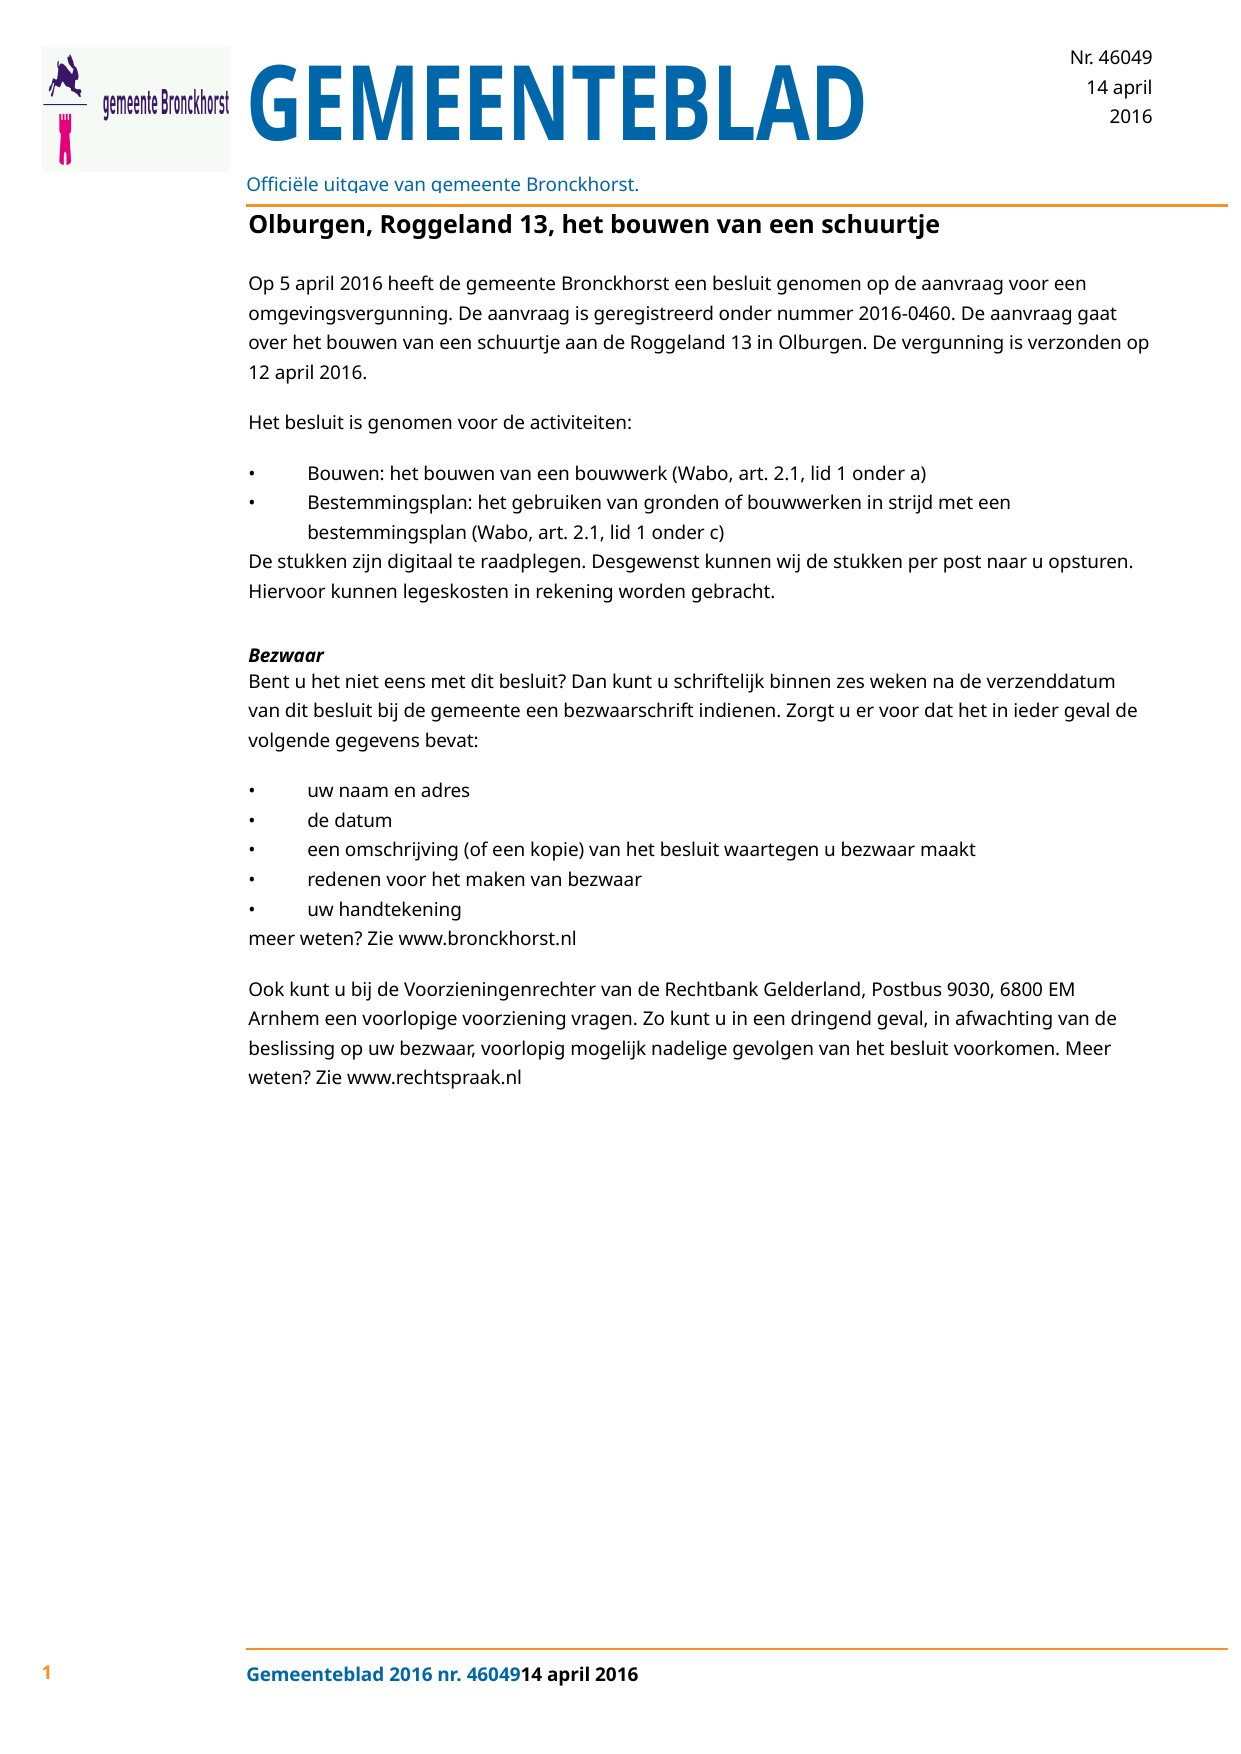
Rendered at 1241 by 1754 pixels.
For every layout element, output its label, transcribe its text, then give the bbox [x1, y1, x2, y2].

text Op 5 april 2016 heeft de gemeente Bronckhorst een besluit genomen op de aanvraag voor een omgevingsvergunning. De aanvraag is geregistreerd onder nummer 2016-0460. De aanvraag gaat over het bouwen van een schuurtje aan de Roggeland 13 in Olburgen. De vergunning is verzonden op 12 april 2016. [248, 270, 1152, 385]
text Bent u het niet eens met dit besluit? Dan kunt u schriftelijk binnen zes weken na de verzenddatum van dit besluit bij de gemeente een bezwaarschrift indienen. Zorgt u er voor dat het in ieder geval de volgende gegevens bevat: [248, 668, 1152, 753]
list redenen voor het maken van bezwaar [248, 866, 1152, 892]
text Ook kunt u bij de Voorzieningenrechter van de Rechtbank Gelderland, Postbus 9030, 6800 EM Arnhem een voorlopige voorziening vragen. Zo kunt u in een dringend geval, in afwachting van de beslissing op uw bezwaar, voorlopig mogelijk nadelige gevolgen van het besluit voorkomen. Meer weten? Zie www.rechtspraak.nl [248, 976, 1152, 1090]
text Olburgen, Roggeland 13, het bouwen van een schuurtje [248, 207, 1152, 241]
list Bestemmingsplan: het gebruiken van gronden of bouwwerken in strijd met een bestemmingsplan (Wabo, art. 2.1, lid 1 onder c) [248, 489, 1152, 545]
text Bezwaar [248, 642, 1152, 668]
list een omschrijving (of een kopie) van het besluit waartegen u bezwaar maakt [248, 837, 1152, 862]
picture [41, 47, 231, 172]
list uw handtekening [248, 896, 1152, 922]
text De stukken zijn digitaal te raadplegen. Desgewenst kunnen wij de stukken per post naar u opsturen. Hiervoor kunnen legeskosten in rekening worden gebracht. [248, 549, 1152, 604]
list de datum [248, 807, 1152, 833]
text Het besluit is genomen voor de activiteiten: [248, 409, 1152, 435]
list uw naam en adres [248, 777, 1152, 803]
text meer weten? Zie www.bronckhorst.nl [248, 925, 1152, 951]
list Bouwen: het bouwen van een bouwwerk (Wabo, art. 2.1, lid 1 onder a) [248, 460, 1152, 486]
